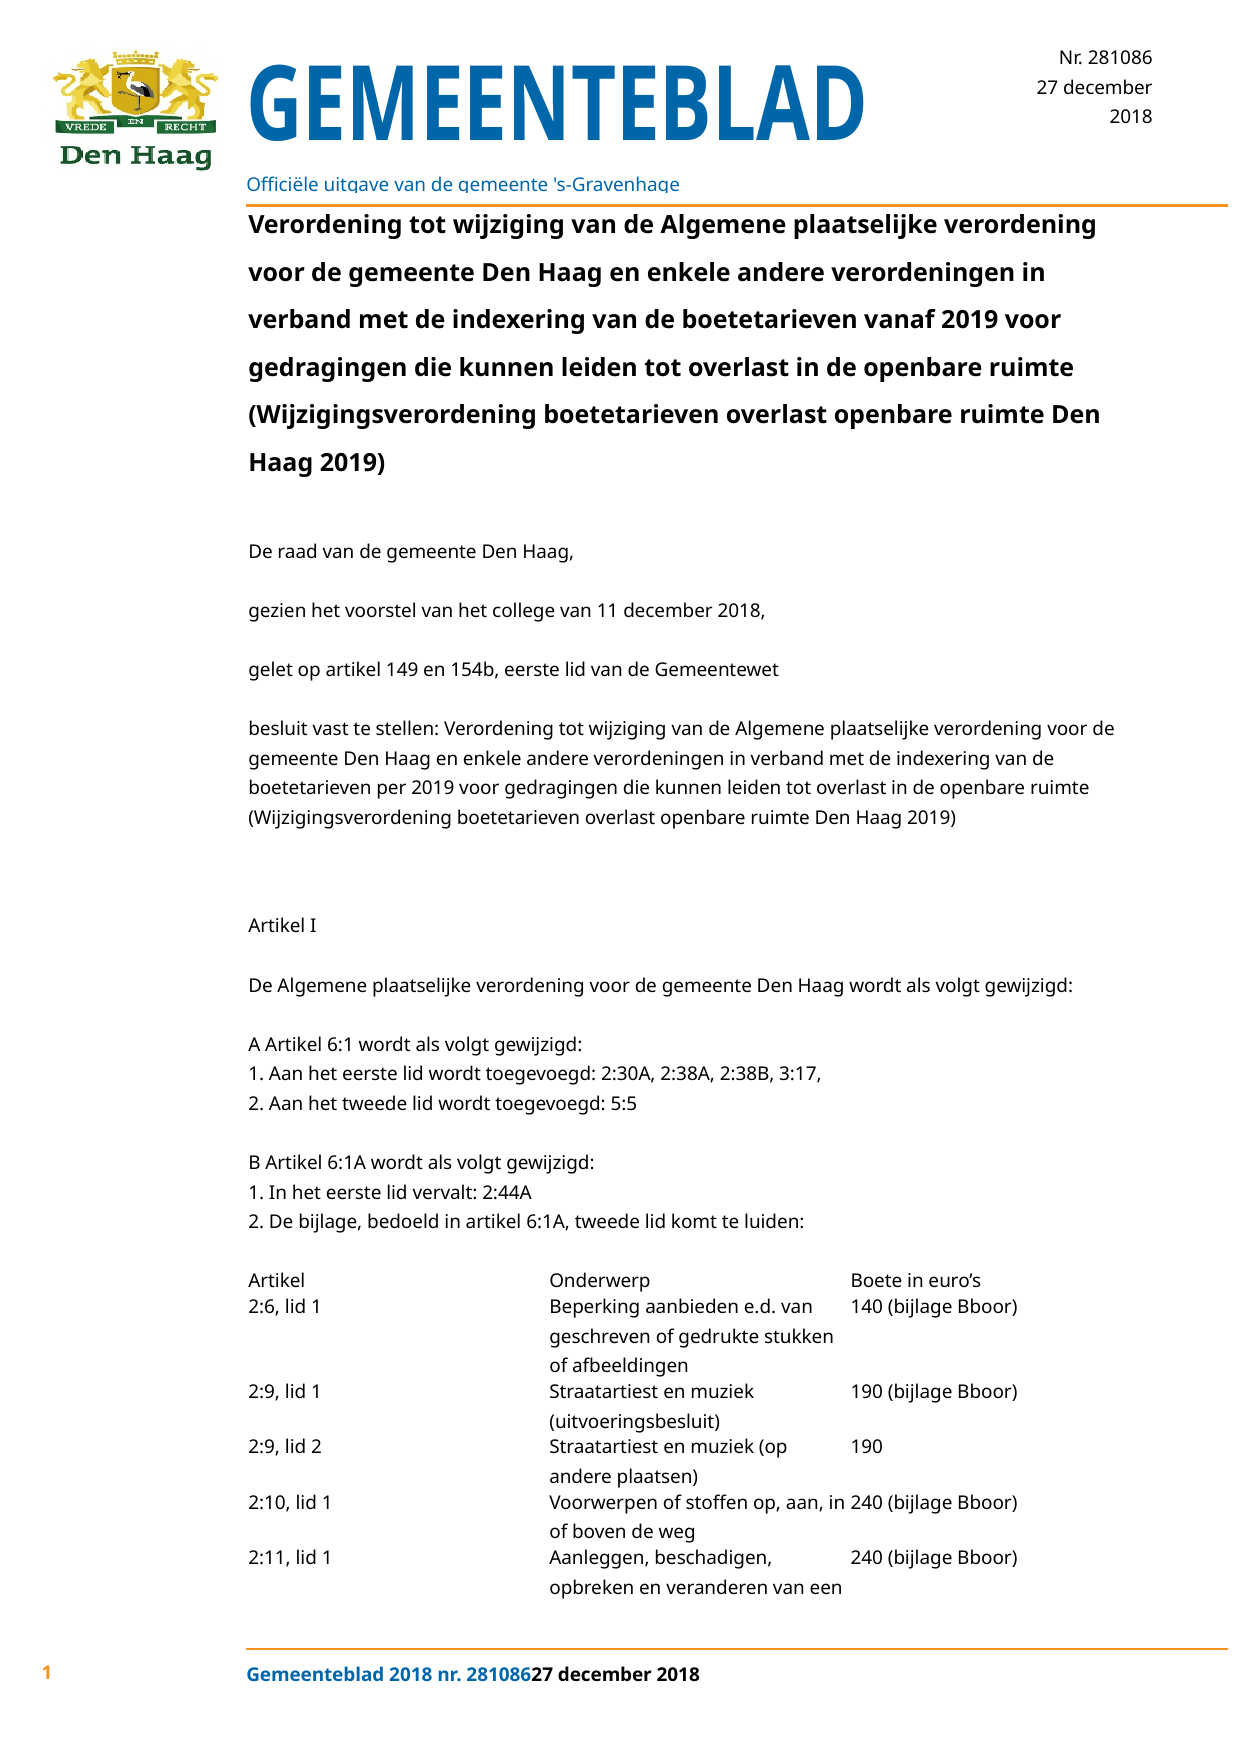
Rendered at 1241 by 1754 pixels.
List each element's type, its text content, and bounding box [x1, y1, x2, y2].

table_cell Straatartiest en muziek (uitvoeringsbesluit) [549, 1378, 850, 1434]
table_cell 140 (bijlage Bboor) [850, 1294, 1152, 1378]
text besluit vast te stellen: Verordening tot wijziging van de Algemene plaatselijke verordening voor de gemeente Den Haag en enkele andere verordeningen in verband met de indexering van de boetetarieven per 2019 voor gedragingen die kunnen leiden tot overlast in de openbare ruimte (Wijzigingsverordening boetetarieven overlast openbare ruimte Den Haag 2019) [248, 715, 1152, 830]
text B Artikel 6:1A wordt als volgt gewijzigd: [248, 1149, 1152, 1175]
table_cell 240 (bijlage Bboor) [850, 1544, 1152, 1599]
text 2. Aan het tweede lid wordt toegevoegd: 5:5 [248, 1090, 1152, 1116]
table_header Onderwerp [549, 1268, 850, 1293]
table_cell 190 (bijlage Bboor) [850, 1378, 1152, 1434]
table_cell 2:11, lid 1 [248, 1544, 549, 1599]
text gelet op artikel 149 en 154b, eerste lid van de Gemeentewet [248, 656, 1152, 682]
table_cell 2:10, lid 1 [248, 1489, 549, 1544]
table_header Artikel [248, 1268, 549, 1293]
table_cell 190 [850, 1434, 1152, 1489]
table_cell 2:9, lid 1 [248, 1378, 549, 1434]
picture [41, 47, 231, 172]
table_cell Aanleggen, beschadigen, opbreken en veranderen van een [549, 1544, 850, 1599]
table_cell Straatartiest en muziek (op andere plaatsen) [549, 1434, 850, 1489]
table_cell Beperking aanbieden e.d. van geschreven of gedrukte stukken of afbeeldingen [549, 1294, 850, 1378]
text 1. In het eerste lid vervalt: 2:44A [248, 1179, 1152, 1204]
text 2. De bijlage, bedoeld in artikel 6:1A, tweede lid komt te luiden: [248, 1208, 1152, 1234]
table_cell 240 (bijlage Bboor) [850, 1489, 1152, 1544]
table_header Boete in euro’s [850, 1268, 1152, 1293]
text A Artikel 6:1 wordt als volgt gewijzigd: [248, 1031, 1152, 1057]
table_cell 2:9, lid 2 [248, 1434, 549, 1489]
text De raad van de gemeente Den Haag, [248, 538, 1152, 564]
text gezien het voorstel van het college van 11 december 2018, [248, 597, 1152, 623]
text Artikel I [248, 913, 1152, 938]
table_cell 2:6, lid 1 [248, 1294, 549, 1378]
text 1. Aan het eerste lid wordt toegevoegd: 2:30A, 2:38A, 2:38B, 3:17, [248, 1061, 1152, 1086]
text De Algemene plaatselijke verordening voor de gemeente Den Haag wordt als volgt gewijzigd: [248, 972, 1152, 997]
text Verordening tot wijziging van de Algemene plaatselijke verordening voor de gemeente Den Haag en enkele andere verordeningen in verband met de indexering van de boetetarieven vanaf 2019 voor gedragingen die kunnen leiden tot overlast in de openbare ruimte (Wijzigingsverordening boetetarieven overlast openbare ruimte Den Haag 2019) [248, 207, 1152, 479]
table_cell Voorwerpen of stoffen op, aan, in of boven de weg [549, 1489, 850, 1544]
